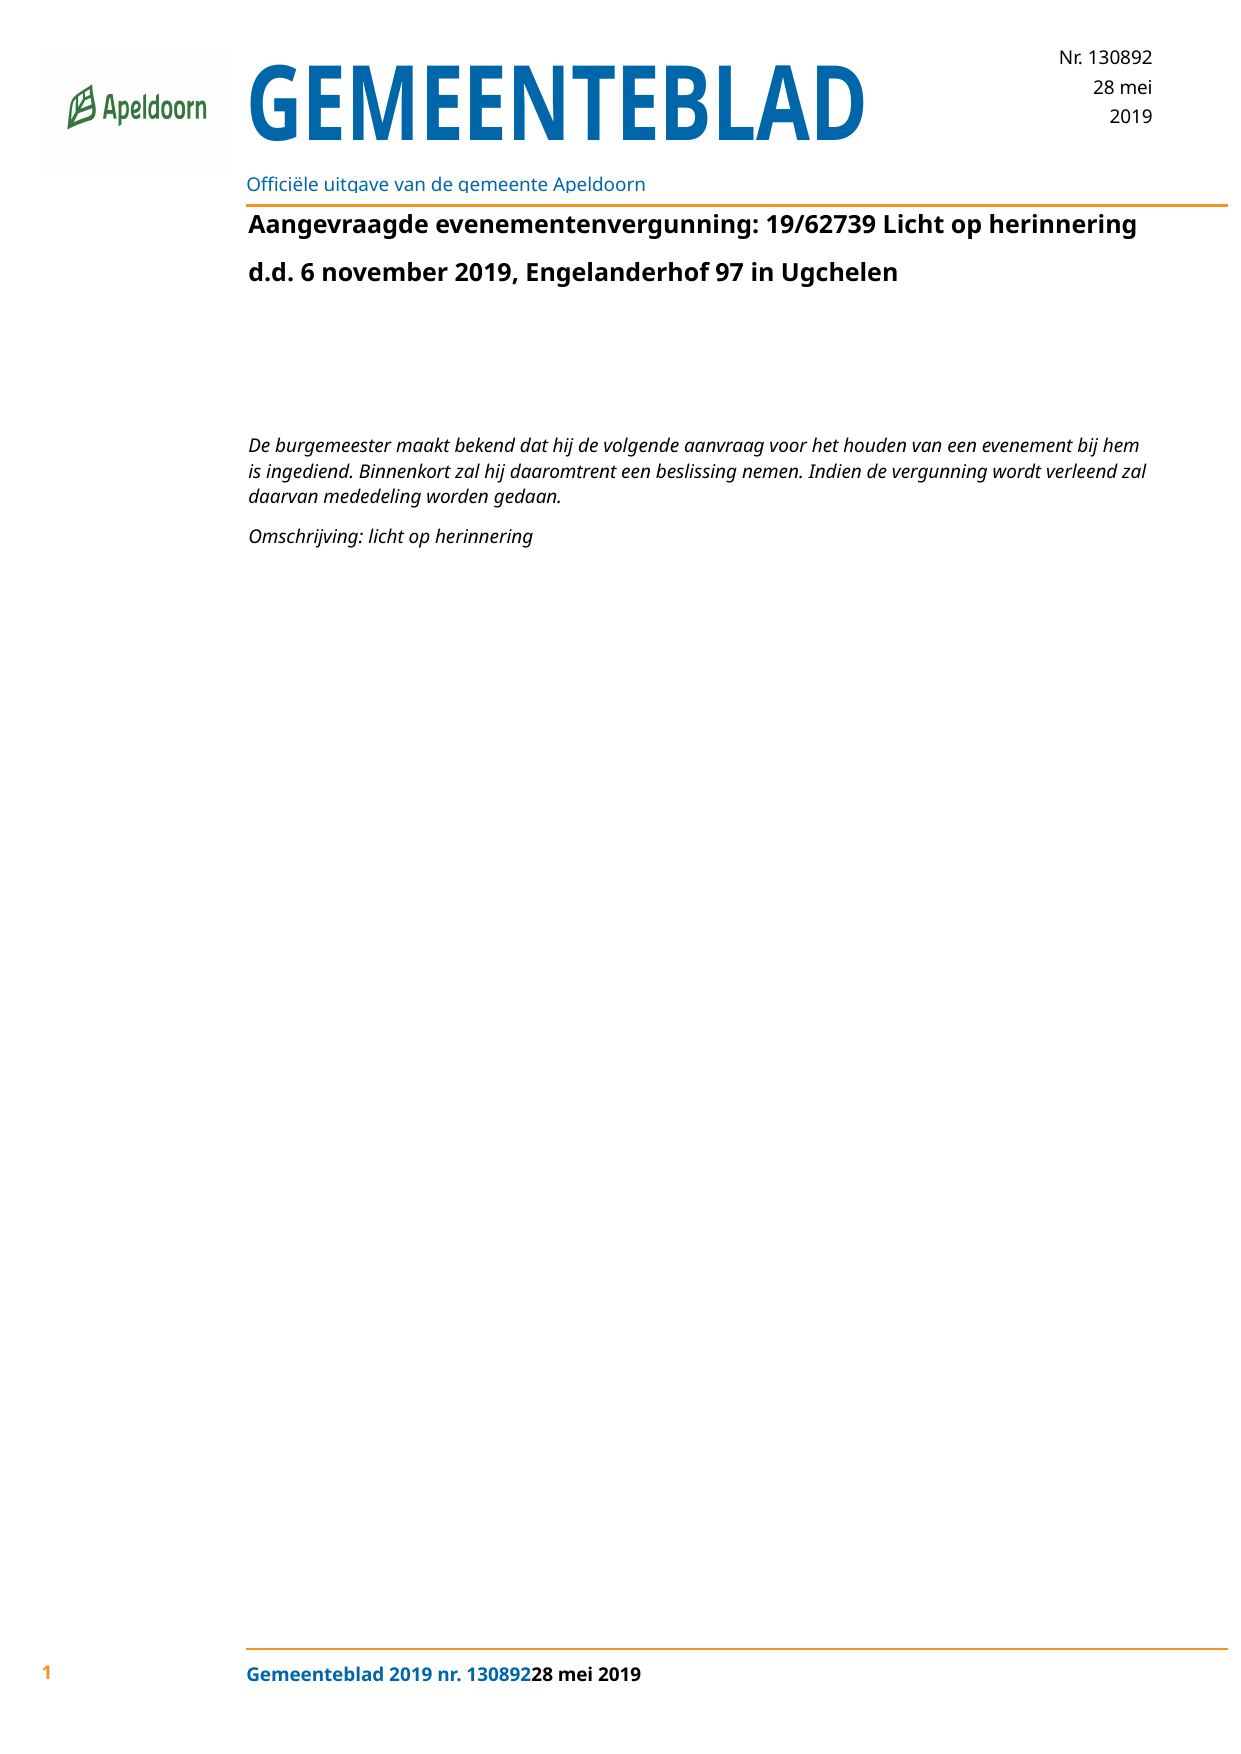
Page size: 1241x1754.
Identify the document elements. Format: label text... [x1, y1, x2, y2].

text De burgemeester maakt bekend dat hij de volgende aanvraag voor het houden van een evenement bij hem is ingediend. Binnenkort zal hij daaromtrent een beslissing nemen. Indien de vergunning wordt verleend zal daarvan mededeling worden gedaan. [248, 432, 1152, 509]
picture [41, 47, 231, 172]
text Omschrijving: licht op herinnering [248, 523, 1152, 549]
text Aangevraagde evenementenvergunning: 19/62739 Licht op herinnering d.d. 6 november 2019, Engelanderhof 97 in Ugchelen [248, 207, 1152, 288]
